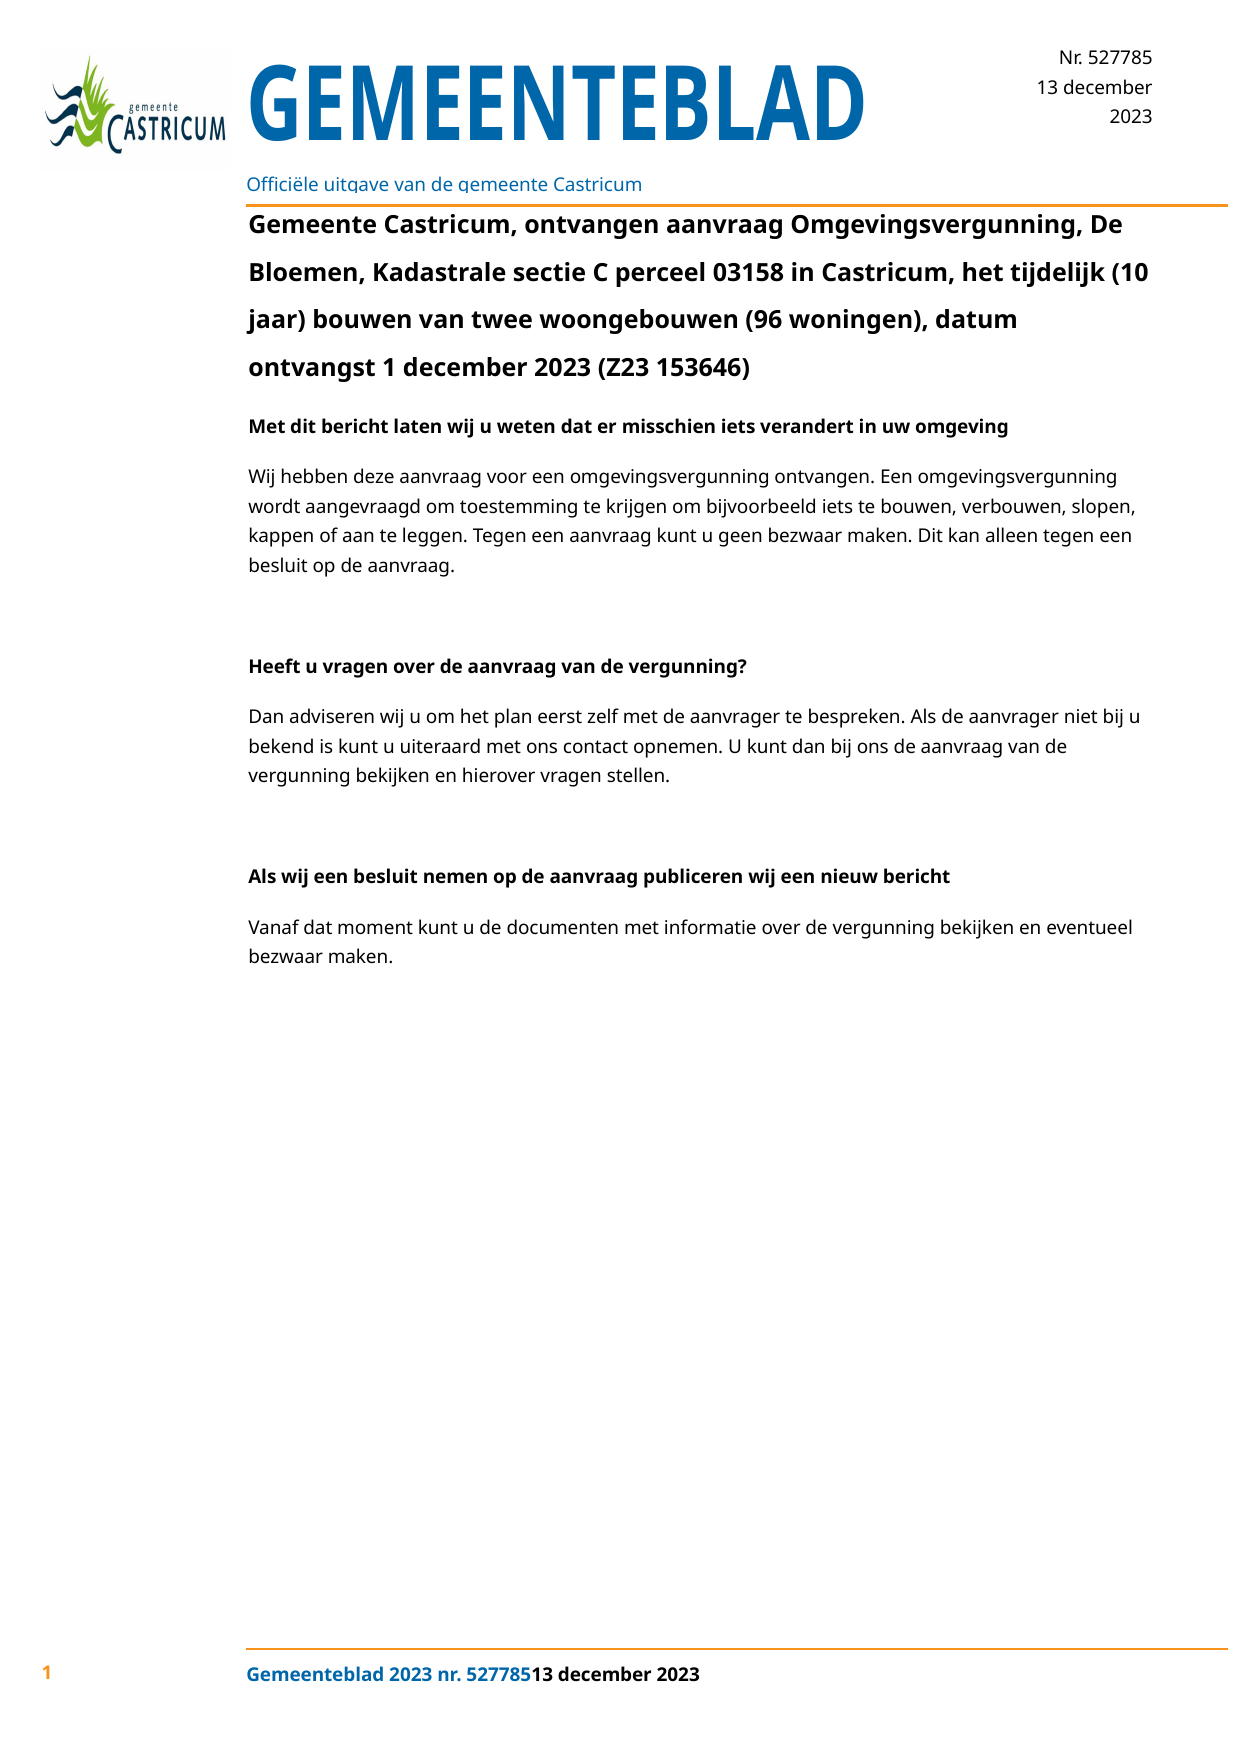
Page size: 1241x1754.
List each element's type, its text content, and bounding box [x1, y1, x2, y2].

text Heeft u vragen over de aanvraag van de vergunning? [248, 653, 1152, 679]
text Dan adviseren wij u om het plan eerst zelf met de aanvrager te bespreken. Als de aanvrager niet bij u bekend is kunt u uiteraard met ons contact opnemen. U kunt dan bij ons de aanvraag van de vergunning bekijken en hierover vragen stellen. [248, 703, 1152, 788]
text Als wij een besluit nemen op de aanvraag publiceren wij een nieuw bericht [248, 863, 1152, 889]
text Gemeente Castricum, ontvangen aanvraag Omgevingsvergunning, De Bloemen, Kadastrale sectie C perceel 03158 in Castricum, het tijdelijk (10 jaar) bouwen van twee woongebouwen (96 woningen), datum ontvangst 1 december 2023 (Z23 153646) [248, 207, 1152, 384]
text Met dit bericht laten wij u weten dat er misschien iets verandert in uw omgeving [248, 413, 1152, 439]
text Vanaf dat moment kunt u de documenten met informatie over de vergunning bekijken en eventueel bezwaar maken. [248, 914, 1152, 969]
text Wij hebben deze aanvraag voor een omgevingsvergunning ontvangen. Een omgevingsvergunning wordt aangevraagd om toestemming te krijgen om bijvoorbeeld iets te bouwen, verbouwen, slopen, kappen of aan te leggen. Tegen een aanvraag kunt u geen bezwaar maken. Dit kan alleen tegen een besluit op de aanvraag. [248, 463, 1152, 578]
picture [41, 47, 231, 172]
